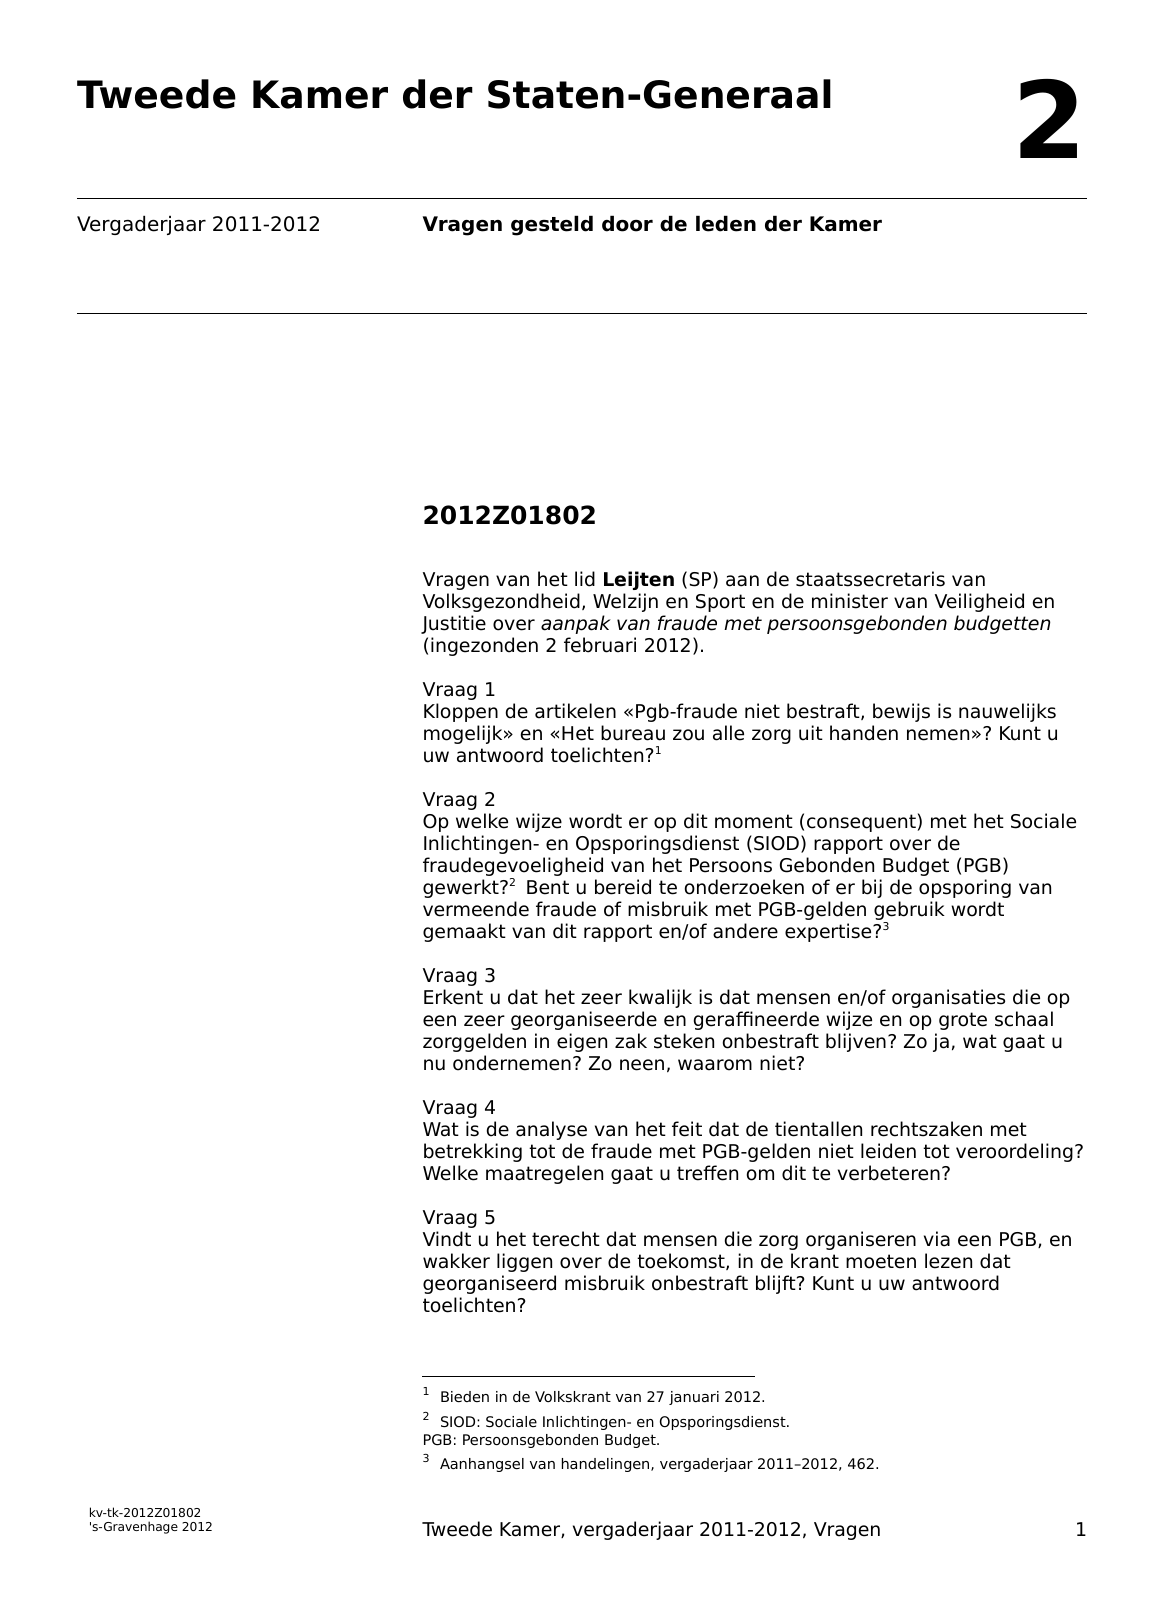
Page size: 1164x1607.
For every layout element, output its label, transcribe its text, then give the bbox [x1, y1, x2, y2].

table_header 2 [886, 59, 1087, 198]
text Vraag 4 [422, 1097, 1087, 1119]
text Vraag 5 [422, 1207, 1087, 1229]
text SIOD: Sociale Inlichtingen- en Opsporingsdienst. [422, 1410, 1087, 1432]
text Kloppen de artikelen «Pgb-fraude niet bestraft, bewijs is nauwelijks mogelijk» en «Het bureau zou alle zorg uit handen nemen»? Kunt u uw antwoord toelichten? [422, 701, 1087, 767]
text PGB: Persoonsgebonden Budget. [422, 1432, 1087, 1449]
table_cell Vragen gesteld door de leden der Kamer [422, 199, 1087, 313]
text Bieden in de Volkskrant van 27 januari 2012. [422, 1385, 1087, 1407]
text kv-tk-2012Z01802 [88, 1506, 323, 1520]
text Vragen van het lid Leijten (SP) aan de staatssecretaris van Volksgezondheid, Welzijn en Sport en de minister van Veiligheid en Justitie over aanpak van fraude met persoonsgebonden budgetten (ingezonden 2 februari 2012). [422, 569, 1087, 657]
text 2012Z01802 [422, 501, 1087, 531]
text Vraag 3 [422, 965, 1087, 987]
text Wat is de analyse van het feit dat de tientallen rechtszaken met betrekking tot de fraude met PGB-gelden niet leiden tot veroordeling? Welke maatregelen gaat u treffen om dit te verbeteren? [422, 1119, 1087, 1185]
text Op welke wijze wordt er op dit moment (consequent) met het Sociale Inlichtingen- en Opsporingsdienst (SIOD) rapport over de fraudegevoeligheid van het Persoons Gebonden Budget (PGB) gewerkt? Bent u bereid te onderzoeken of er bij de opsporing van vermeende fraude of misbruik met PGB-gelden gebruik wordt gemaakt van dit rapport en/of andere expertise? [422, 811, 1087, 943]
table_header Tweede Kamer der Staten-Generaal [77, 59, 886, 198]
text Erkent u dat het zeer kwalijk is dat mensen en/of organisaties die op een zeer georganiseerde en geraffineerde wijze en op grote schaal zorggelden in eigen zak steken onbestraft blijven? Zo ja, wat gaat u nu ondernemen? Zo neen, waarom niet? [422, 987, 1087, 1075]
text Vraag 1 [422, 679, 1087, 701]
text Vraag 2 [422, 789, 1087, 811]
text Aanhangsel van handelingen, vergaderjaar 2011–2012, 462. [422, 1452, 1087, 1474]
text 's-Gravenhage 2012 [88, 1520, 323, 1534]
table_cell Vergaderjaar 2011-2012 [77, 199, 422, 313]
text Vindt u het terecht dat mensen die zorg organiseren via een PGB, en wakker liggen over de toekomst, in de krant moeten lezen dat georganiseerd misbruik onbestraft blijft? Kunt u uw antwoord toelichten? [422, 1229, 1087, 1317]
